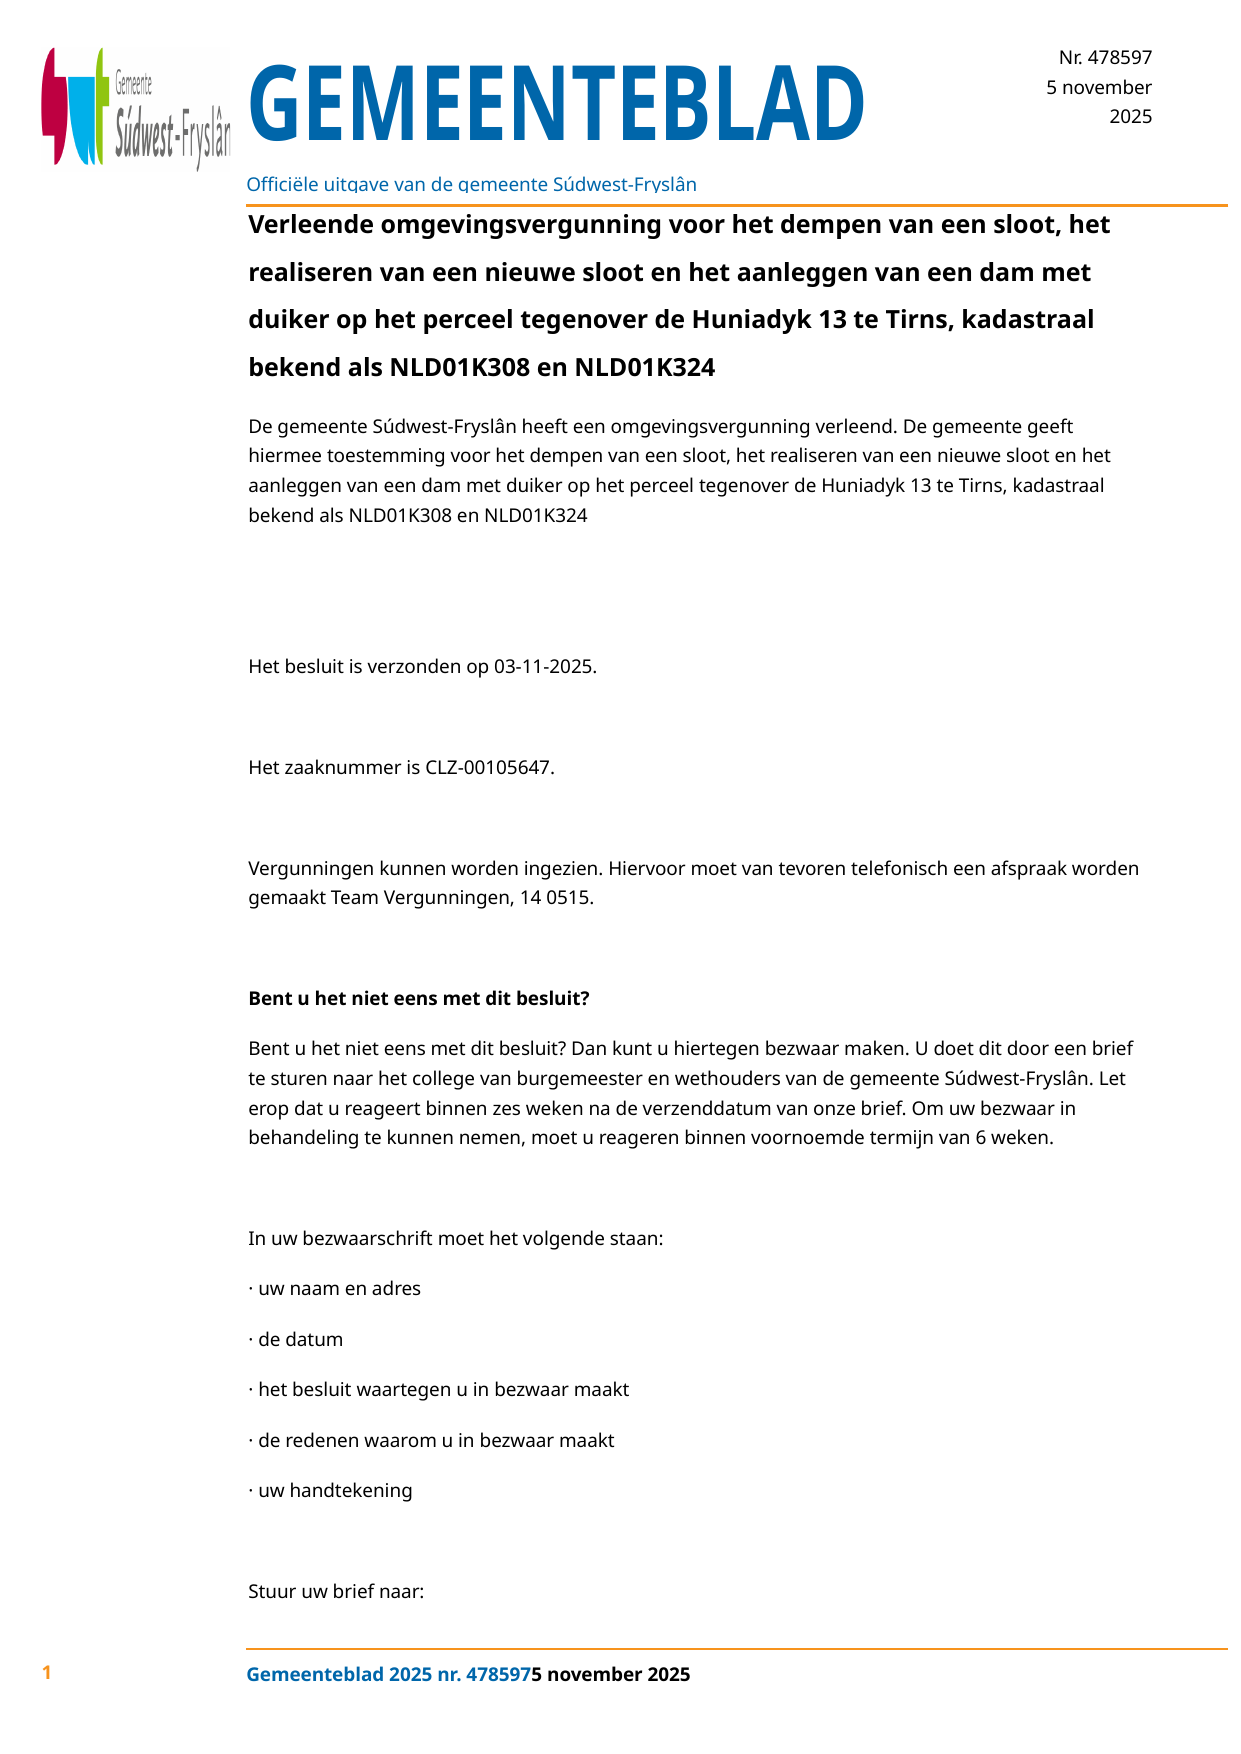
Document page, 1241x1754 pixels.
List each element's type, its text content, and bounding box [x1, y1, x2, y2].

text Het besluit is verzonden op 03-11-2025. [248, 653, 1152, 679]
text Het zaaknummer is CLZ-00105647. [248, 754, 1152, 780]
picture [41, 47, 231, 172]
text Bent u het niet eens met dit besluit? [248, 985, 1152, 1011]
text Stuur uw brief naar: [248, 1578, 1152, 1604]
text · de datum [248, 1326, 1152, 1352]
text De gemeente Súdwest-Fryslân heeft een omgevingsvergunning verleend. De gemeente geeft hiermee toestemming voor het dempen van een sloot, het realiseren van een nieuwe sloot en het aanleggen van een dam met duiker op het perceel tegenover de Huniadyk 13 te Tirns, kadastraal bekend als NLD01K308 en NLD01K324 [248, 413, 1152, 528]
text Bent u het niet eens met dit besluit? Dan kunt u hiertegen bezwaar maken. U doet dit door een brief te sturen naar het college van burgemeester en wethouders van de gemeente Súdwest-Fryslân. Let erop dat u reageert binnen zes weken na de verzenddatum van onze brief. Om uw bezwaar in behandeling te kunnen nemen, moet u reageren binnen voornoemde termijn van 6 weken. [248, 1036, 1152, 1150]
text Verleende omgevingsvergunning voor het dempen van een sloot, het realiseren van een nieuwe sloot en het aanleggen van een dam met duiker op het perceel tegenover de Huniadyk 13 te Tirns, kadastraal bekend als NLD01K308 en NLD01K324 [248, 207, 1152, 384]
text Vergunningen kunnen worden ingezien. Hiervoor moet van tevoren telefonisch een afspraak worden gemaakt Team Vergunningen, 14 0515. [248, 855, 1152, 910]
text · uw handtekening [248, 1477, 1152, 1503]
text · het besluit waartegen u in bezwaar maakt [248, 1376, 1152, 1402]
text In uw bezwaarschrift moet het volgende staan: [248, 1225, 1152, 1251]
text · de redenen waarom u in bezwaar maakt [248, 1427, 1152, 1453]
text · uw naam en adres [248, 1276, 1152, 1301]
